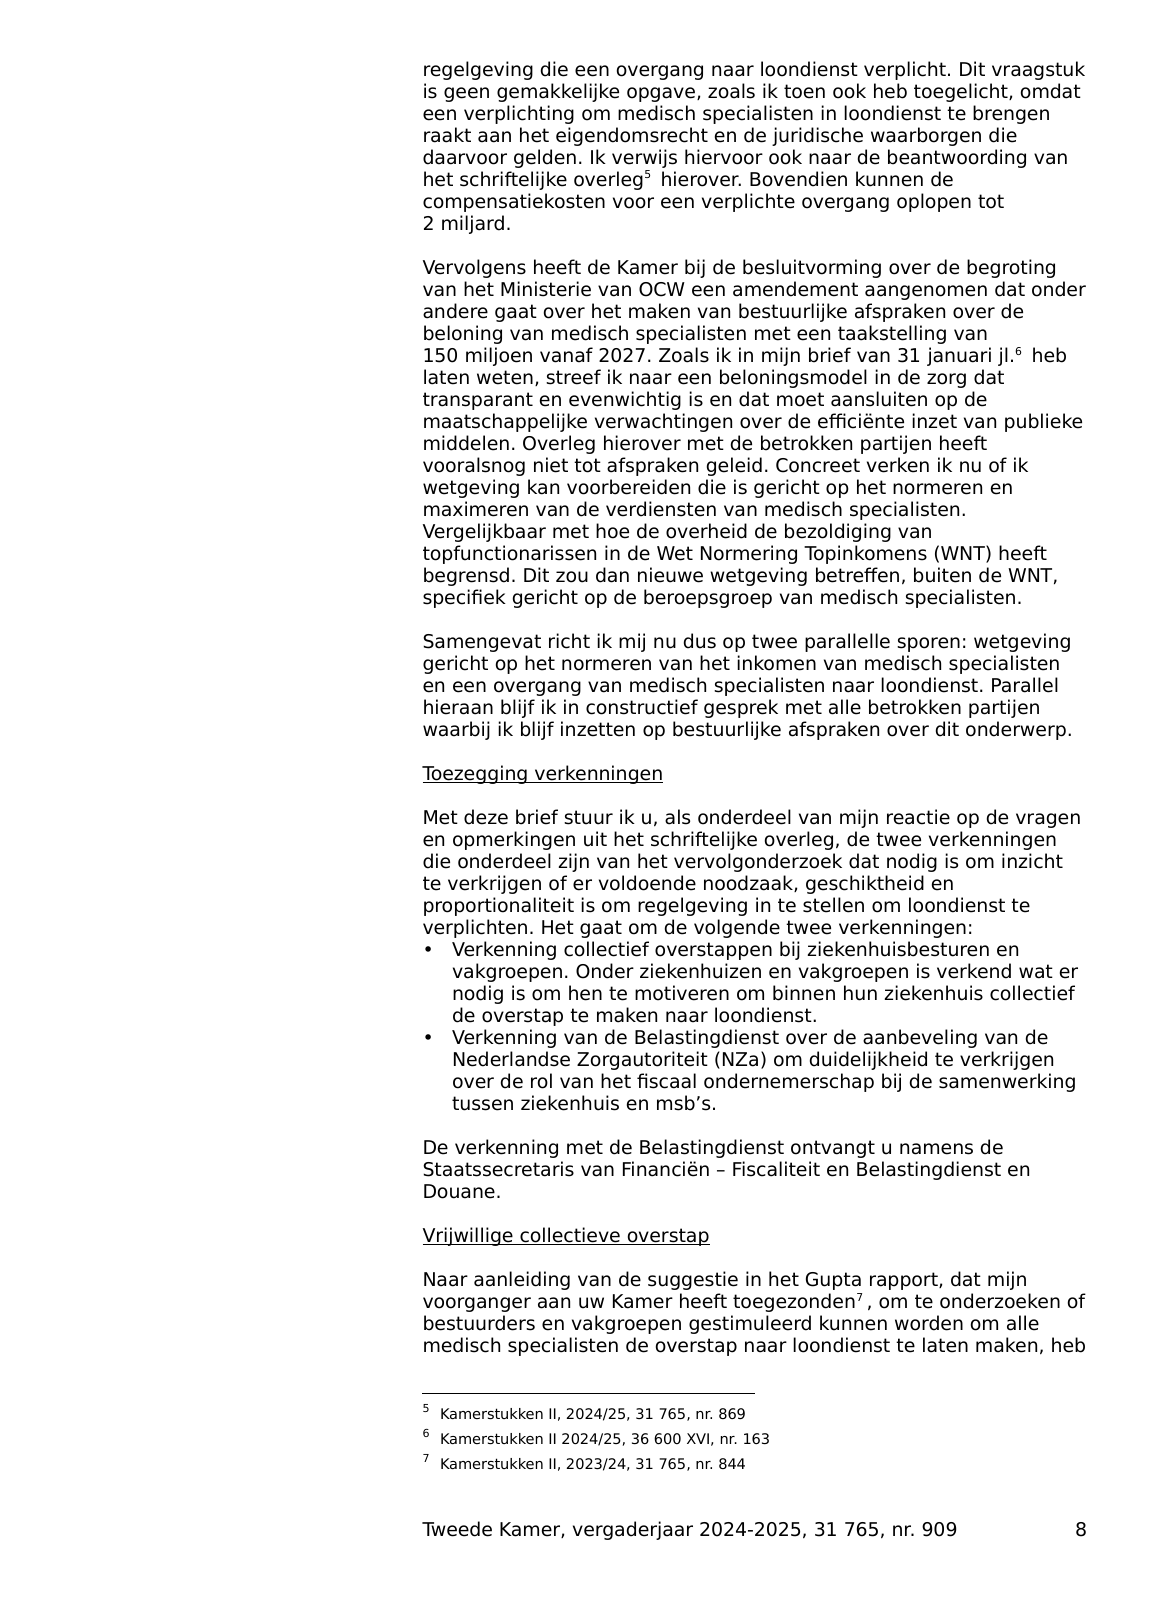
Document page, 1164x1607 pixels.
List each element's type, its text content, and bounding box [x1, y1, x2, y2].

text Met deze brief stuur ik u, als onderdeel van mijn reactie op de vragen en opmerkingen uit het schriftelijke overleg, de twee verkenningen die onderdeel zijn van het vervolgonderzoek dat nodig is om inzicht te verkrijgen of er voldoende noodzaak, geschiktheid en proportionaliteit is om regelgeving in te stellen om loondienst te verplichten. Het gaat om de volgende twee verkenningen: [422, 807, 1087, 939]
text regelgeving die een overgang naar loondienst verplicht. Dit vraagstuk is geen gemakkelijke opgave, zoals ik toen ook heb toegelicht, omdat een verplichting om medisch specialisten in loondienst te brengen raakt aan het eigendomsrecht en de juridische waarborgen die daarvoor gelden. Ik verwijs hiervoor ook naar de beantwoording van het schriftelijke overleg hierover. Bovendien kunnen de compensatiekosten voor een verplichte overgang oplopen tot 2 miljard. [422, 59, 1087, 235]
subtitle Vrijwillige collectieve overstap [422, 1225, 1087, 1247]
text Kamerstukken II 2024/25, 36 600 XVI, nr. 163 [422, 1427, 1087, 1449]
text Kamerstukken II, 2023/24, 31 765, nr. 844 [422, 1452, 1087, 1474]
text • Verkenning collectief overstappen bij ziekenhuisbesturen en vakgroepen. Onder ziekenhuizen en vakgroepen is verkend wat er nodig is om hen te motiveren om binnen hun ziekenhuis collectief de overstap te maken naar loondienst. [422, 939, 1087, 1027]
text Naar aanleiding van de suggestie in het Gupta rapport, dat mijn voorganger aan uw Kamer heeft toegezonden, om te onderzoeken of bestuurders en vakgroepen gestimuleerd kunnen worden om alle medisch specialisten de overstap naar loondienst te laten maken, heb [422, 1269, 1087, 1357]
text Vervolgens heeft de Kamer bij de besluitvorming over de begroting van het Ministerie van OCW een amendement aangenomen dat onder andere gaat over het maken van bestuurlijke afspraken over de beloning van medisch specialisten met een taakstelling van 150 miljoen vanaf 2027. Zoals ik in mijn brief van 31 januari jl. heb laten weten, streef ik naar een beloningsmodel in de zorg dat transparant en evenwichtig is en dat moet aansluiten op de maatschappelijke verwachtingen over de efficiënte inzet van publieke middelen. Overleg hierover met de betrokken partijen heeft vooralsnog niet tot afspraken geleid. Concreet verken ik nu of ik wetgeving kan voorbereiden die is gericht op het normeren en maximeren van de verdiensten van medisch specialisten. Vergelijkbaar met hoe de overheid de bezoldiging van topfunctionarissen in de Wet Normering Topinkomens (WNT) heeft begrensd. Dit zou dan nieuwe wetgeving betreffen, buiten de WNT, specifiek gericht op de beroepsgroep van medisch specialisten. [422, 257, 1087, 609]
text Kamerstukken II, 2024/25, 31 765, nr. 869 [422, 1402, 1087, 1424]
text De verkenning met de Belastingdienst ontvangt u namens de Staatssecretaris van Financiën – Fiscaliteit en Belastingdienst en Douane. [422, 1137, 1087, 1203]
subtitle Toezegging verkenningen [422, 763, 1087, 785]
text Samengevat richt ik mij nu dus op twee parallelle sporen: wetgeving gericht op het normeren van het inkomen van medisch specialisten en een overgang van medisch specialisten naar loondienst. Parallel hieraan blijf ik in constructief gesprek met alle betrokken partijen waarbij ik blijf inzetten op bestuurlijke afspraken over dit onderwerp. [422, 631, 1087, 741]
text • Verkenning van de Belastingdienst over de aanbeveling van de Nederlandse Zorgautoriteit (NZa) om duidelijkheid te verkrijgen over de rol van het fiscaal ondernemerschap bij de samenwerking tussen ziekenhuis en msb’s. [422, 1027, 1087, 1115]
